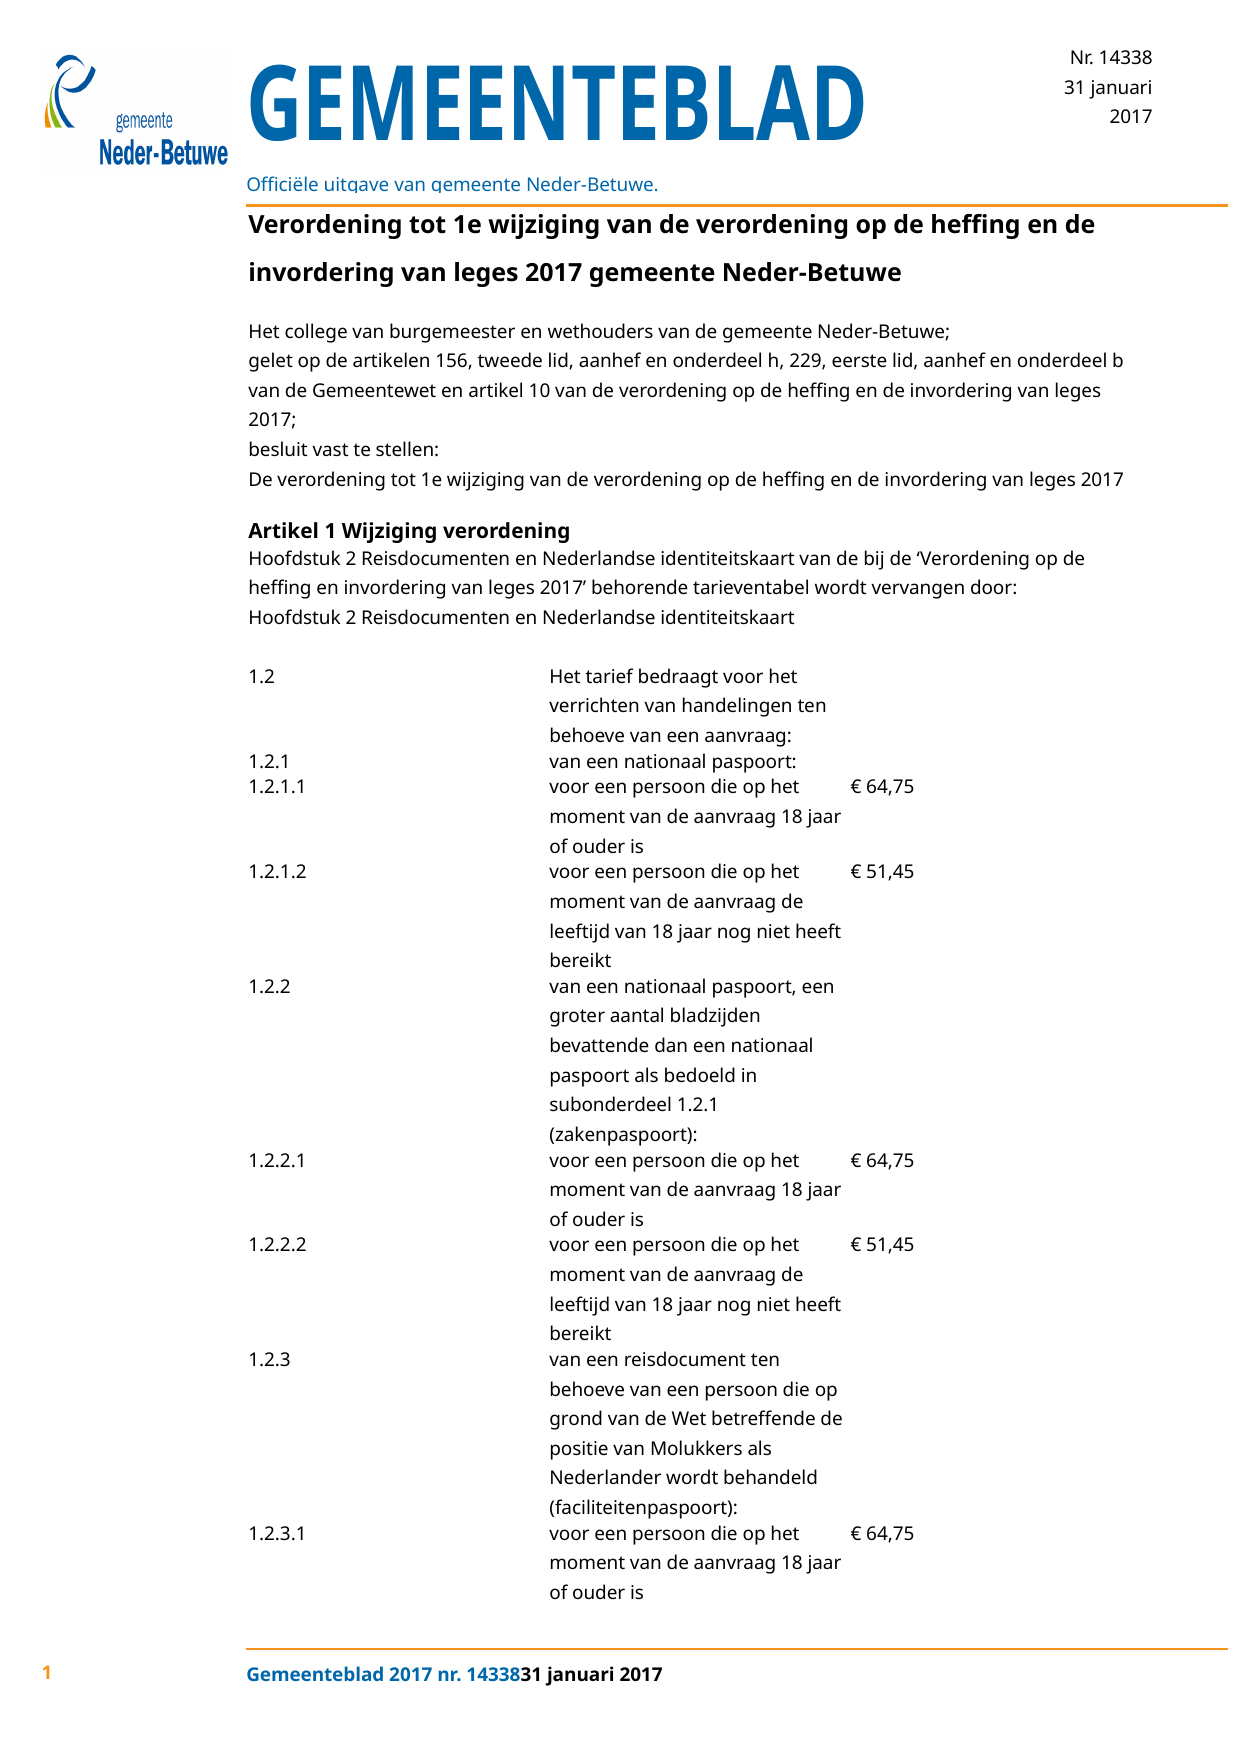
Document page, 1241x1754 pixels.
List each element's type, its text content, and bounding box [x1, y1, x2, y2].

table_cell voor een persoon die op het moment van de aanvraag 18 jaar of ouder is [549, 774, 850, 859]
table_cell € 64,75 [850, 1147, 1152, 1232]
table_cell van een nationaal paspoort, een groter aantal bladzijden bevattende dan een nationaal paspoort als bedoeld in subonderdeel 1.2.1 (zakenpaspoort): [549, 973, 850, 1147]
picture [41, 47, 231, 172]
table_header [850, 663, 1152, 748]
table_cell [850, 748, 1152, 774]
table_cell 1.2.1.1 [248, 774, 549, 859]
table_cell 1.2.3.1 [248, 1520, 549, 1605]
table_cell 1.2.2.2 [248, 1232, 549, 1346]
table_cell 1.2.1.2 [248, 859, 549, 973]
text Het college van burgemeester en wethouders van de gemeente Neder-Betuwe; [248, 318, 1152, 344]
text Hoofdstuk 2 Reisdocumenten en Nederlandse identiteitskaart van de bij de ‘Verordening op de heffing en invordering van leges 2017’ behorende tarieventabel wordt vervangen door: [248, 545, 1152, 600]
table_cell € 64,75 [850, 1520, 1152, 1605]
table_cell [850, 973, 1152, 1147]
table_cell voor een persoon die op het moment van de aanvraag 18 jaar of ouder is [549, 1147, 850, 1232]
table_header Het tarief bedraagt voor het verrichten van handelingen ten behoeve van een aanvraag: [549, 663, 850, 748]
table_cell € 51,45 [850, 859, 1152, 973]
table_cell 1.2.2.1 [248, 1147, 549, 1232]
table_cell voor een persoon die op het moment van de aanvraag 18 jaar of ouder is [549, 1520, 850, 1605]
text besluit vast te stellen: [248, 436, 1152, 462]
table_cell voor een persoon die op het moment van de aanvraag de leeftijd van 18 jaar nog niet heeft bereikt [549, 1232, 850, 1346]
table_cell € 51,45 [850, 1232, 1152, 1346]
table_cell 1.2.1 [248, 748, 549, 774]
text Verordening tot 1e wijziging van de verordening op de heffing en de invordering van leges 2017 gemeente Neder-Betuwe [248, 207, 1152, 288]
text Hoofdstuk 2 Reisdocumenten en Nederlandse identiteitskaart [248, 604, 1152, 629]
text Artikel 1 Wijziging verordening [248, 516, 1152, 545]
text De verordening tot 1e wijziging van de verordening op de heffing en de invordering van leges 2017 [248, 466, 1152, 492]
table_cell [850, 1346, 1152, 1520]
table_header 1.2 [248, 663, 549, 748]
table_cell van een nationaal paspoort: [549, 748, 850, 774]
text gelet op de artikelen 156, tweede lid, aanhef en onderdeel h, 229, eerste lid, aanhef en onderdeel b van de Gemeentewet en artikel 10 van de verordening op de heffing en de invordering van leges 2017; [248, 347, 1152, 432]
table_cell € 64,75 [850, 774, 1152, 859]
table_cell van een reisdocument ten behoeve van een persoon die op grond van de Wet betreffende de positie van Molukkers als Nederlander wordt behandeld (faciliteitenpaspoort): [549, 1346, 850, 1520]
table_cell voor een persoon die op het moment van de aanvraag de leeftijd van 18 jaar nog niet heeft bereikt [549, 859, 850, 973]
table_cell 1.2.2 [248, 973, 549, 1147]
table_cell 1.2.3 [248, 1346, 549, 1520]
